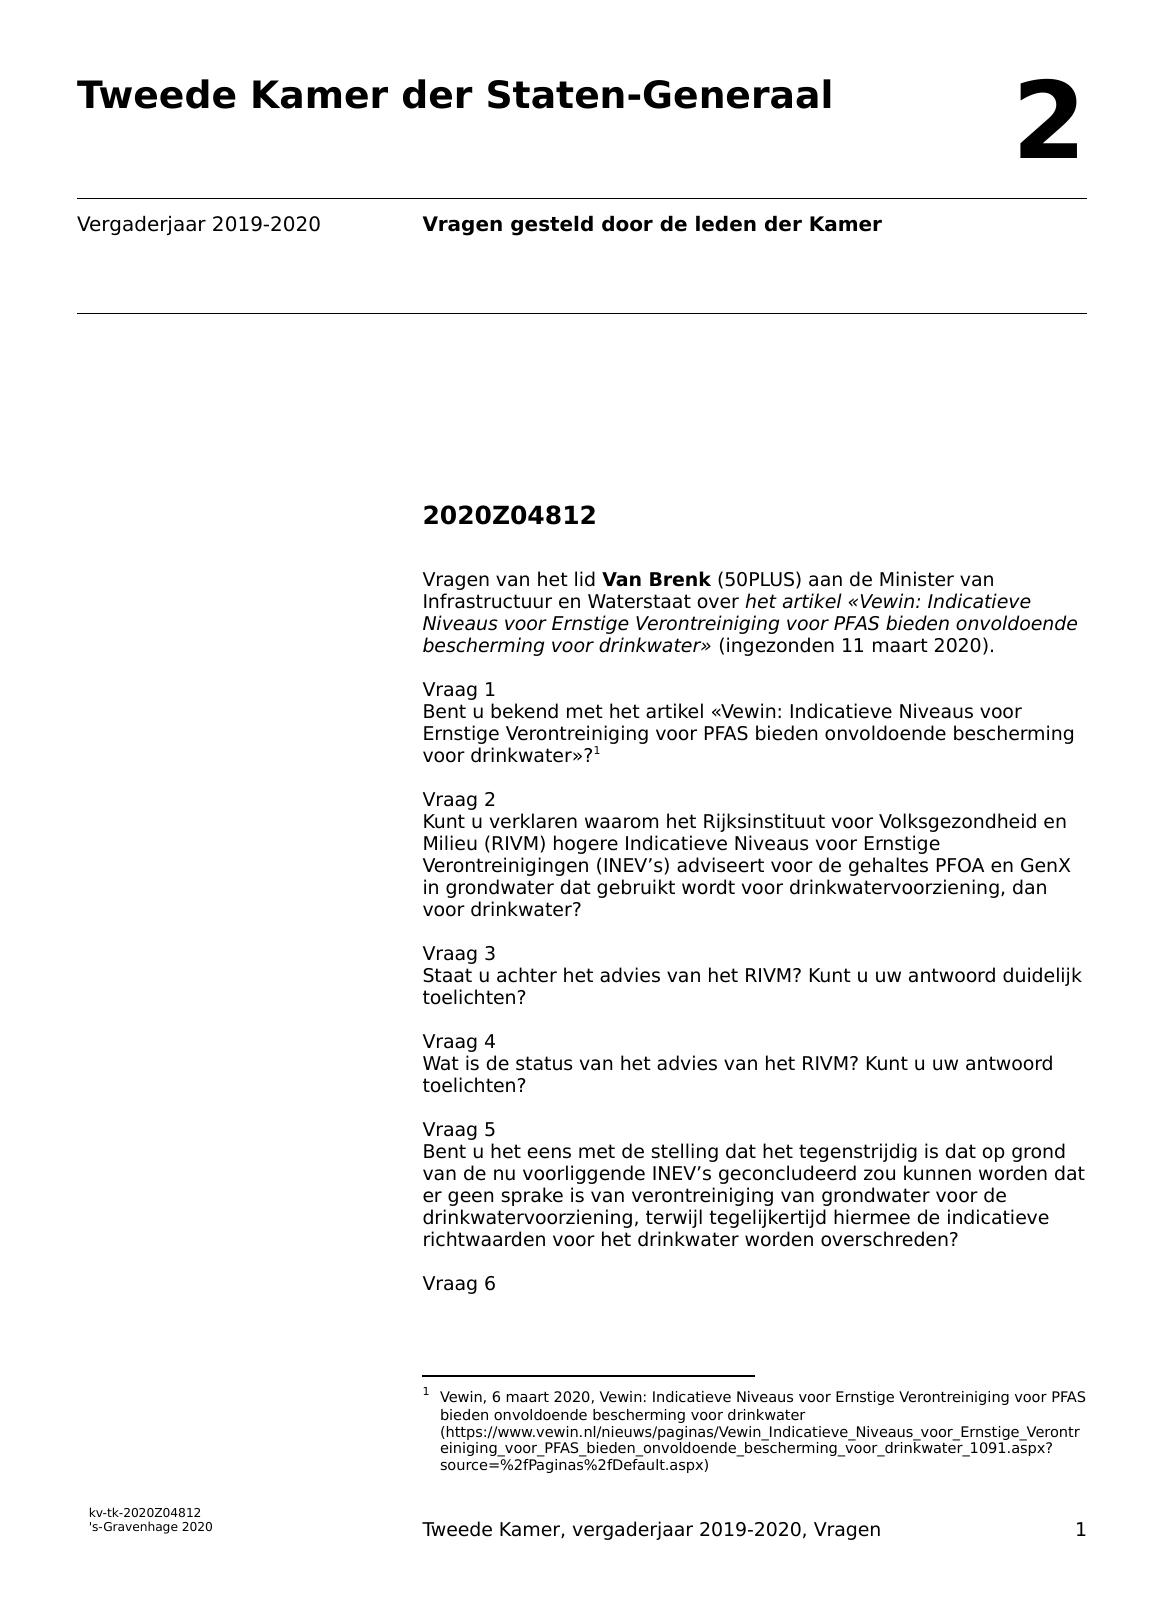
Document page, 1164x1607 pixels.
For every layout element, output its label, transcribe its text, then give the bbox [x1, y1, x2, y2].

text Bent u bekend met het artikel «Vewin: Indicatieve Niveaus voor Ernstige Verontreiniging voor PFAS bieden onvoldoende bescherming voor drinkwater»? [422, 701, 1087, 767]
text Vraag 5 [422, 1119, 1087, 1141]
text Wat is de status van het advies van het RIVM? Kunt u uw antwoord toelichten? [422, 1053, 1087, 1097]
text Vraag 1 [422, 679, 1087, 701]
text 's-Gravenhage 2020 [88, 1520, 323, 1534]
text Vragen van het lid Van Brenk (50PLUS) aan de Minister van Infrastructuur en Waterstaat over het artikel «Vewin: Indicatieve Niveaus voor Ernstige Verontreiniging voor PFAS bieden onvoldoende bescherming voor drinkwater» (ingezonden 11 maart 2020). [422, 569, 1087, 657]
text kv-tk-2020Z04812 [88, 1506, 323, 1520]
text Vraag 3 [422, 943, 1087, 965]
text Staat u achter het advies van het RIVM? Kunt u uw antwoord duidelijk toelichten? [422, 965, 1087, 1009]
table_header Tweede Kamer der Staten-Generaal [77, 59, 886, 198]
table_cell Vragen gesteld door de leden der Kamer [422, 199, 1087, 313]
text Vraag 4 [422, 1031, 1087, 1053]
table_cell Vergaderjaar 2019-2020 [77, 199, 422, 313]
text Kunt u verklaren waarom het Rijksinstituut voor Volksgezondheid en Milieu (RIVM) hogere Indicatieve Niveaus voor Ernstige Verontreinigingen (INEV’s) adviseert voor de gehaltes PFOA en GenX in grondwater dat gebruikt wordt voor drinkwatervoorziening, dan voor drinkwater? [422, 811, 1087, 921]
text Vraag 6 [422, 1273, 1087, 1295]
text Bent u het eens met de stelling dat het tegenstrijdig is dat op grond van de nu voorliggende INEV’s geconcludeerd zou kunnen worden dat er geen sprake is van verontreiniging van grondwater voor de drinkwatervoorziening, terwijl tegelijkertijd hiermee de indicatieve richtwaarden voor het drinkwater worden overschreden? [422, 1141, 1087, 1251]
text 2020Z04812 [422, 501, 1087, 531]
table_header 2 [886, 59, 1087, 198]
text Vraag 2 [422, 789, 1087, 811]
text Vewin, 6 maart 2020, Vewin: Indicatieve Niveaus voor Ernstige Verontreiniging voor PFAS bieden onvoldoende bescherming voor drinkwater (https://www.vewin.nl/nieuws/paginas/Vewin_Indicatieve_Niveaus_voor_Ernstige_Verontreiniging_voor_PFAS_bieden_onvoldoende_bescherming_voor_drinkwater_1091.aspx?source=%2fPaginas%2fDefault.aspx) [422, 1385, 1087, 1474]
